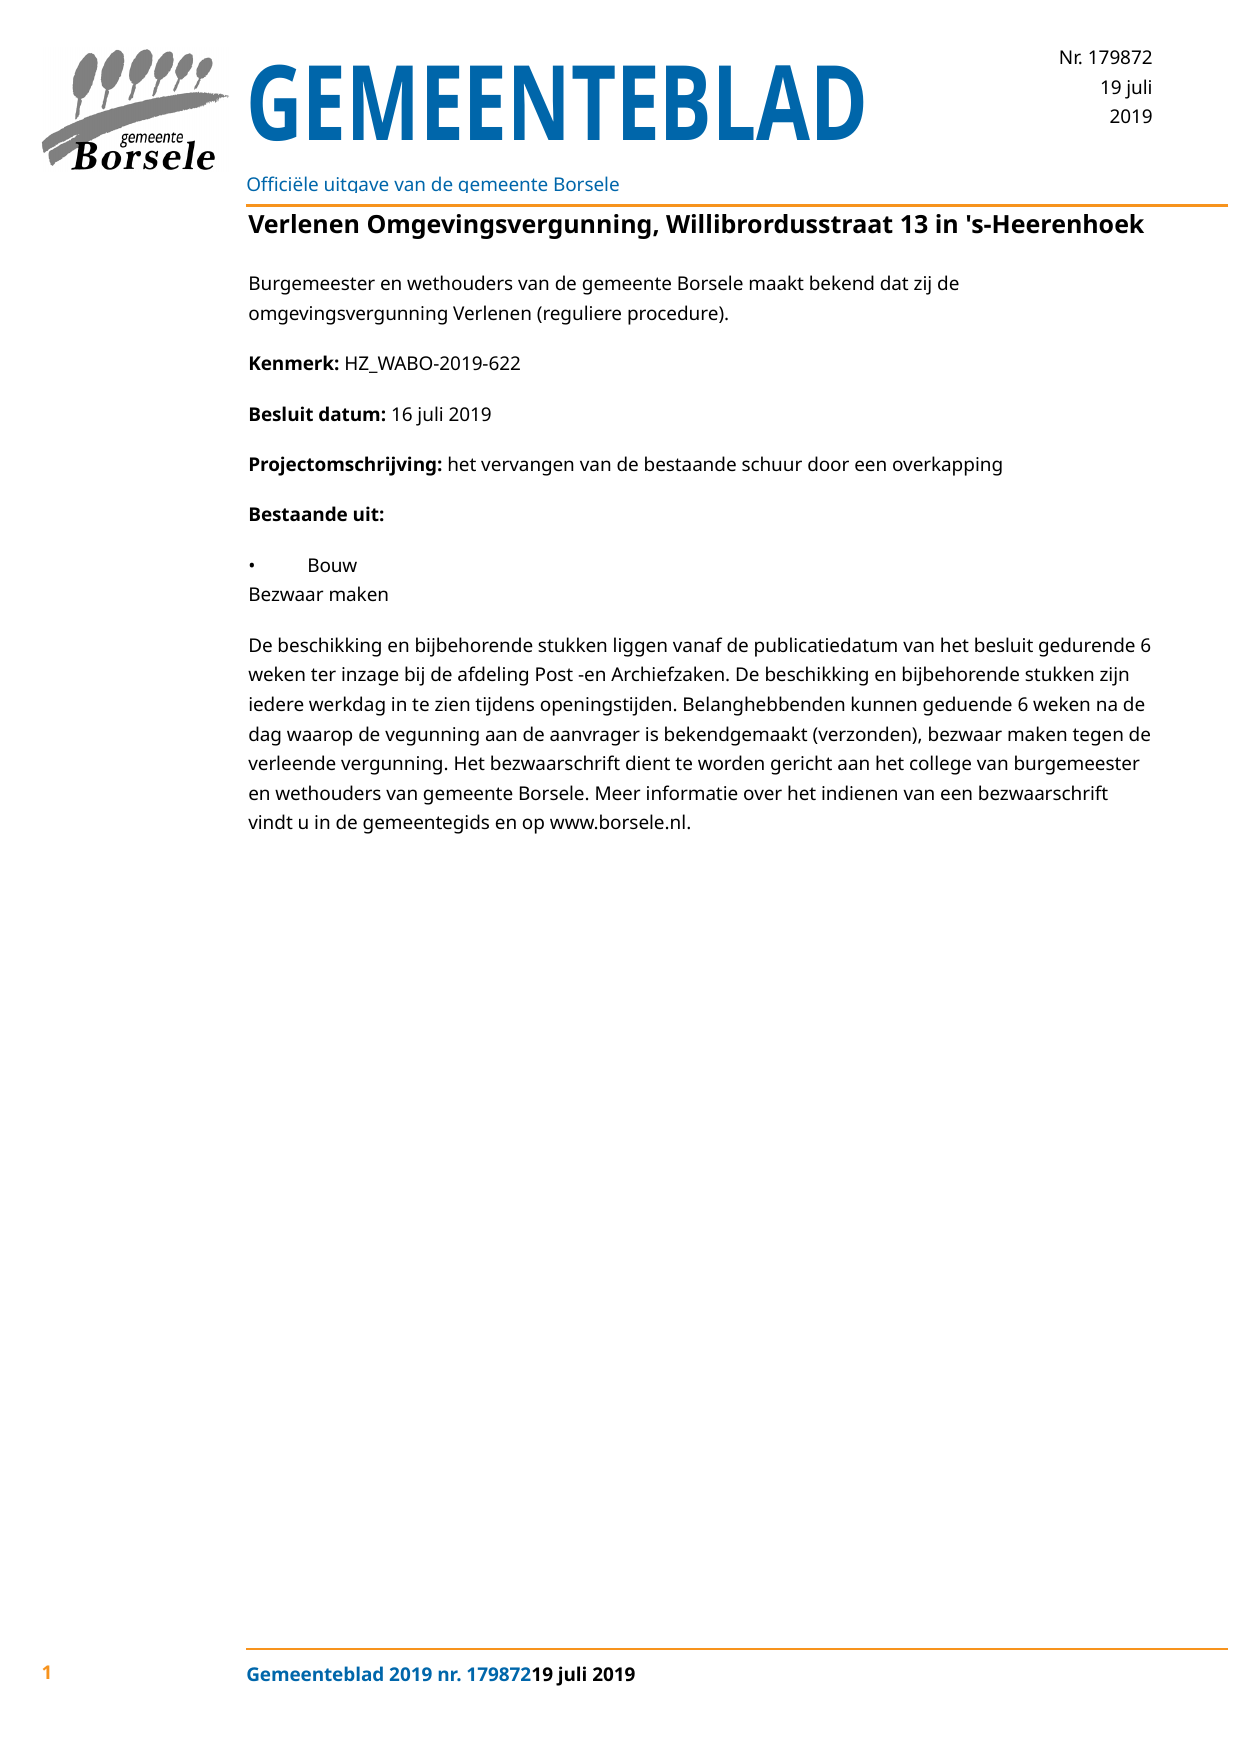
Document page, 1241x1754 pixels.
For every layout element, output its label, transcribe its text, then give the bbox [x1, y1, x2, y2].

text Besluit datum: 16 juli 2019 [248, 401, 1152, 426]
text Projectomschrijving: het vervangen van de bestaande schuur door een overkapping [248, 451, 1152, 477]
text Burgemeester en wethouders van de gemeente Borsele maakt bekend dat zij de omgevingsvergunning Verlenen (reguliere procedure). [248, 270, 1152, 326]
text Bezwaar maken [248, 582, 1152, 607]
list Bouw [248, 552, 1152, 578]
picture [41, 47, 231, 172]
text Verlenen Omgevingsvergunning, Willibrordusstraat 13 in 's-Heerenhoek [248, 207, 1152, 241]
text Bestaande uit: [248, 502, 1152, 527]
text Kenmerk: HZ_WABO-2019-622 [248, 350, 1152, 376]
text De beschikking en bijbehorende stukken liggen vanaf de publicatiedatum van het besluit gedurende 6 weken ter inzage bij de afdeling Post -en Archiefzaken. De beschikking en bijbehorende stukken zijn iedere werkdag in te zien tijdens openingstijden. Belanghebbenden kunnen geduende 6 weken na de dag waarop de vegunning aan de aanvrager is bekendgemaakt (verzonden), bezwaar maken tegen de verleende vergunning. Het bezwaarschrift dient te worden gericht aan het college van burgemeester en wethouders van gemeente Borsele. Meer informatie over het indienen van een bezwaarschrift vindt u in de gemeentegids en op www.borsele.nl. [248, 632, 1152, 835]
